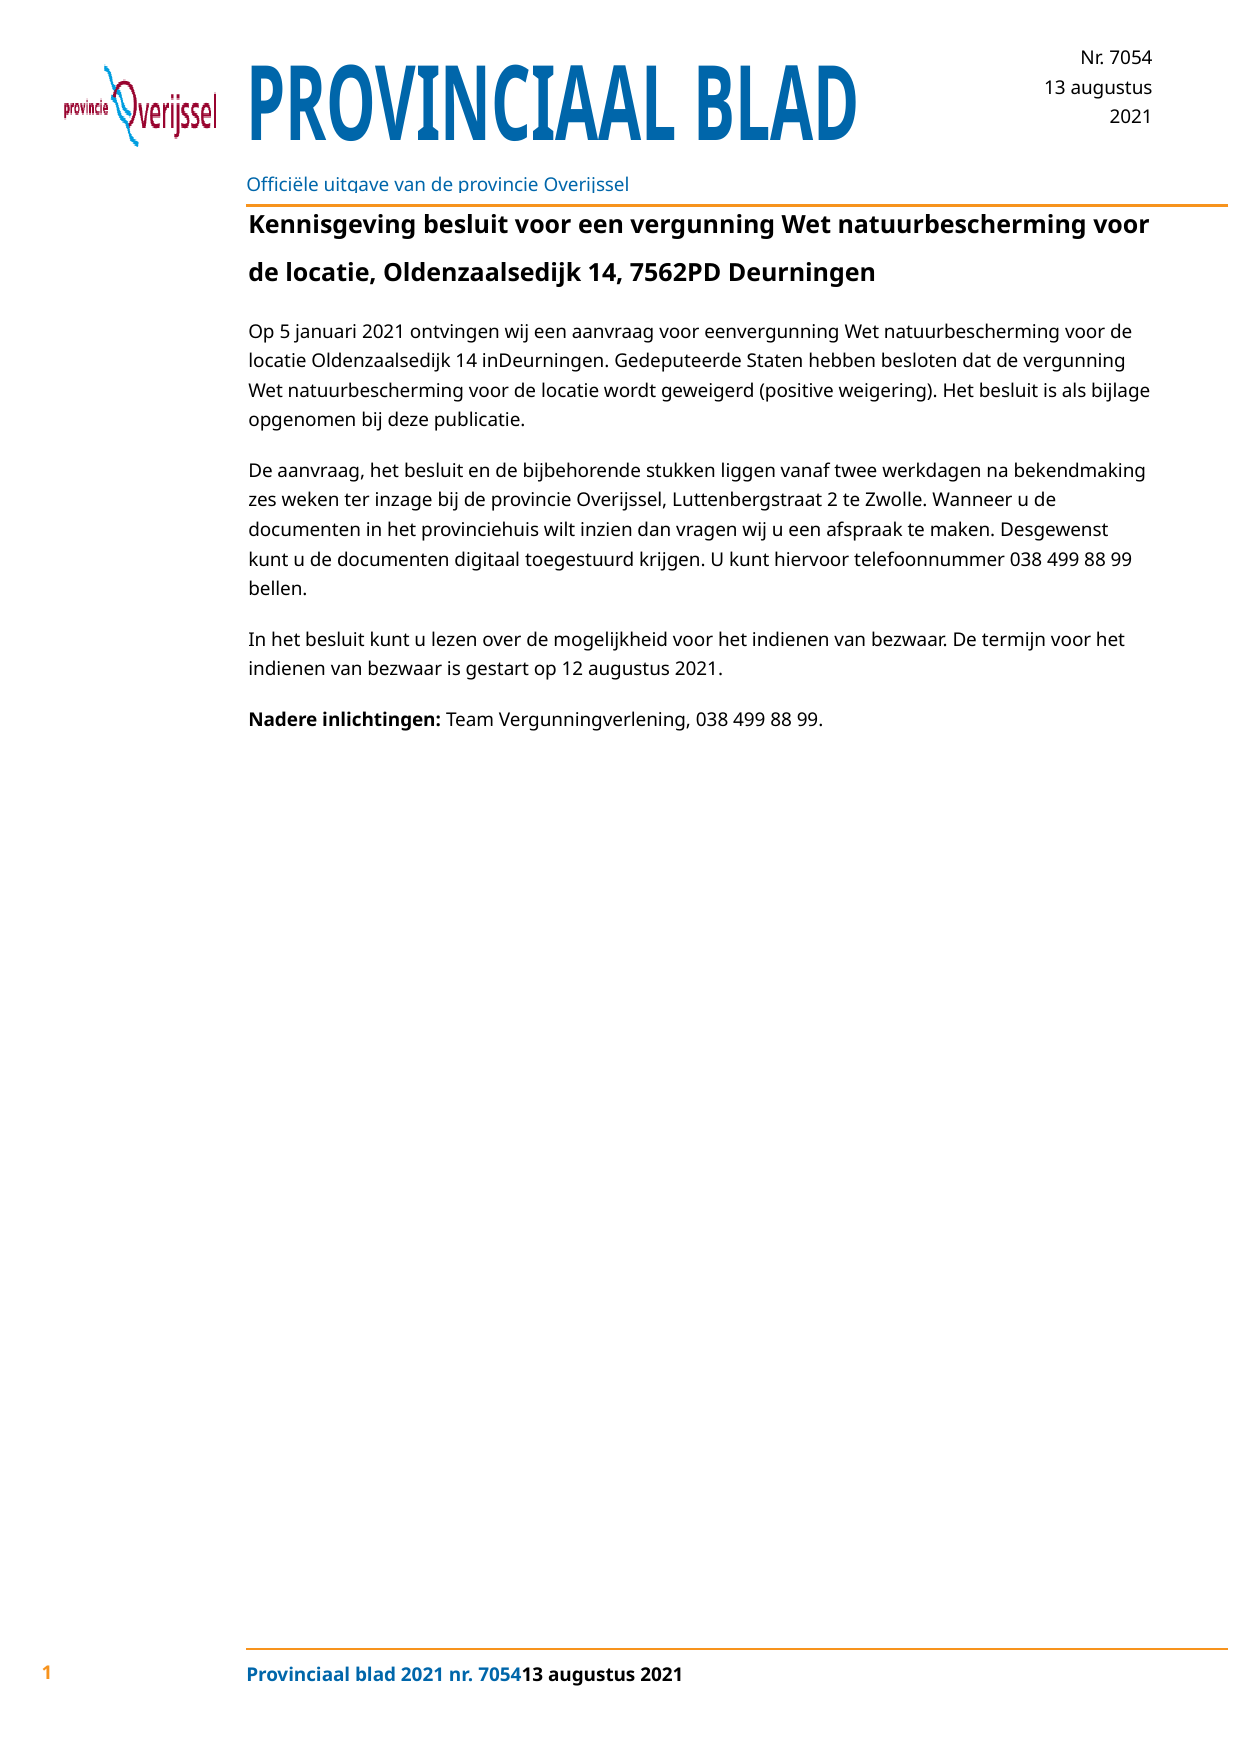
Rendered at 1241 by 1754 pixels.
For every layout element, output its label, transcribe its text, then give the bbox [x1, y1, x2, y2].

picture [41, 47, 231, 172]
text In het besluit kunt u lezen over de mogelijkheid voor het indienen van bezwaar. De termijn voor het indienen van bezwaar is gestart op 12 augustus 2021. [248, 626, 1152, 681]
text Op 5 januari 2021 ontvingen wij een aanvraag voor eenvergunning Wet natuurbescherming voor de locatie Oldenzaalsedijk 14 inDeurningen. Gedeputeerde Staten hebben besloten dat de vergunning Wet natuurbescherming voor de locatie wordt geweigerd (positive weigering). Het besluit is als bijlage opgenomen bij deze publicatie. [248, 318, 1152, 432]
text Nadere inlichtingen: Team Vergunningverlening, 038 499 88 99. [248, 706, 1152, 732]
text Kennisgeving besluit voor een vergunning Wet natuurbescherming voor de locatie, Oldenzaalsedijk 14, 7562PD Deurningen [248, 207, 1152, 288]
text De aanvraag, het besluit en de bijbehorende stukken liggen vanaf twee werkdagen na bekendmaking zes weken ter inzage bij de provincie Overijssel, Luttenbergstraat 2 te Zwolle. Wanneer u de documenten in het provinciehuis wilt inzien dan vragen wij u een afspraak te maken. Desgewenst kunt u de documenten digitaal toegestuurd krijgen. U kunt hiervoor telefoonnummer 038 499 88 99 bellen. [248, 457, 1152, 601]
